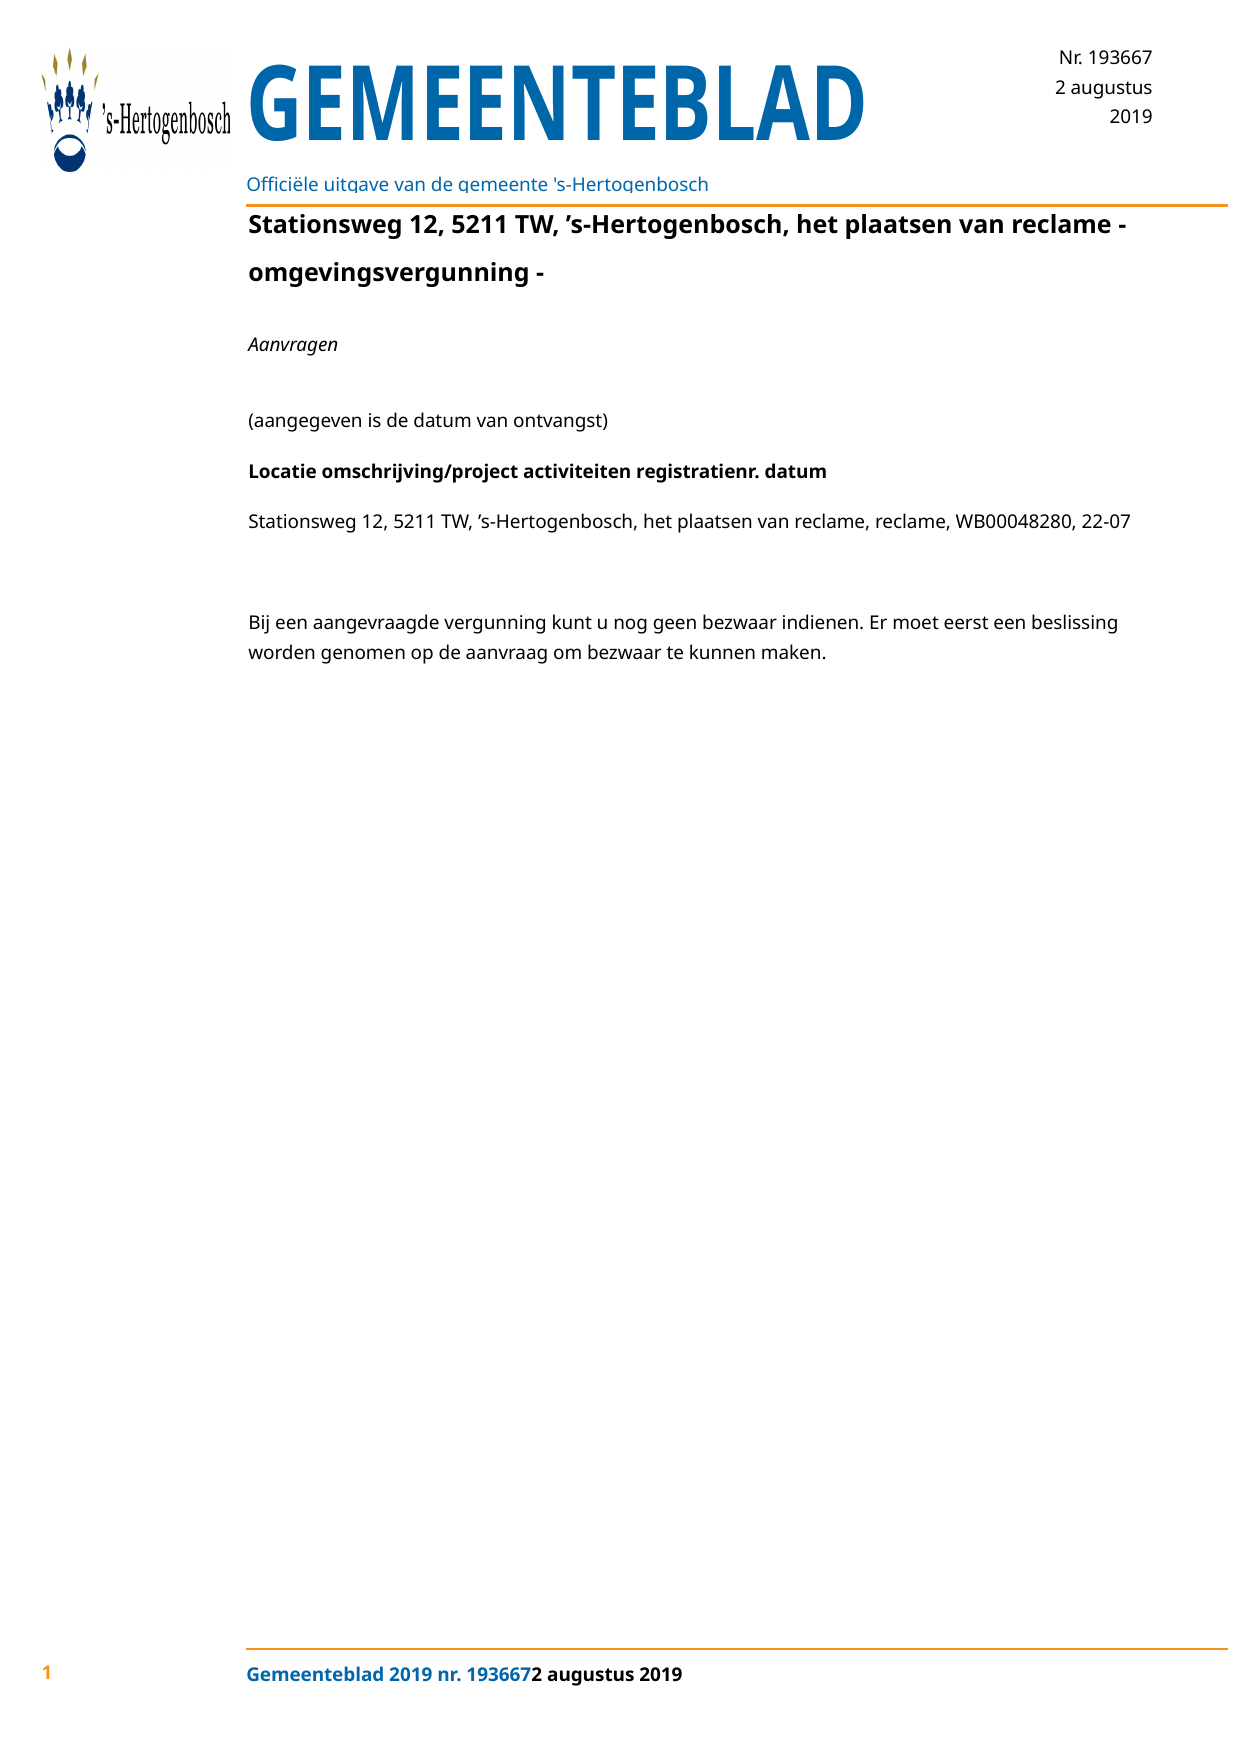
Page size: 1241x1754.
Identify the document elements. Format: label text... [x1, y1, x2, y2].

text Stationsweg 12, 5211 TW, ’s-Hertogenbosch, het plaatsen van reclame - omgevingsvergunning - [248, 207, 1152, 288]
picture [41, 47, 231, 172]
text Locatie omschrijving/project activiteiten registratienr. datum [248, 458, 1152, 484]
text Stationsweg 12, 5211 TW, ’s-Hertogenbosch, het plaatsen van reclame, reclame, WB00048280, 22-07 [248, 508, 1152, 534]
text (aangegeven is de datum van ontvangst) [248, 408, 1152, 433]
text Bij een aangevraagde vergunning kunt u nog geen bezwaar indienen. Er moet eerst een beslissing worden genomen op de aanvraag om bezwaar te kunnen maken. [248, 609, 1152, 664]
text Aanvragen [248, 331, 1152, 357]
